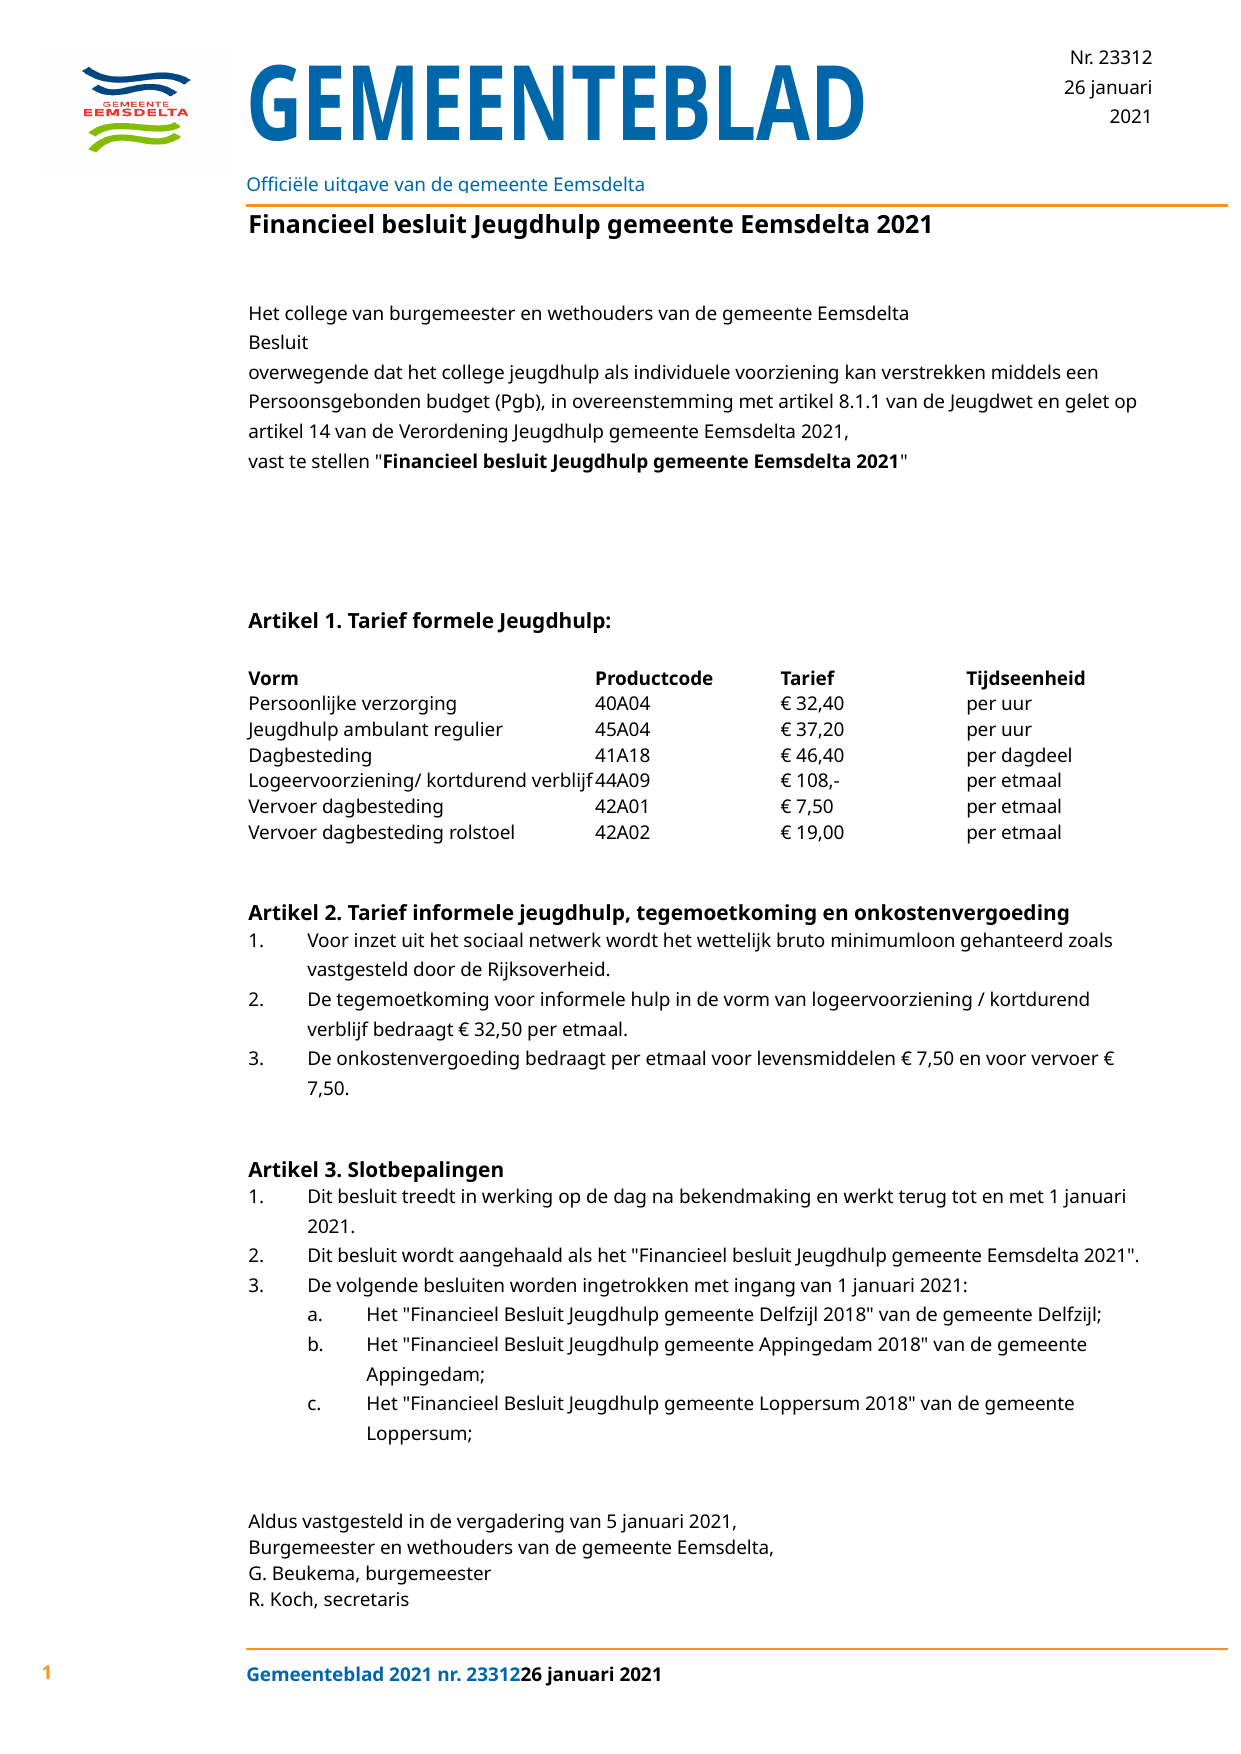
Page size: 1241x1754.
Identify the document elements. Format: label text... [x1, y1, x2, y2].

table_cell Logeervoorziening/ kortdurend verblijf [248, 768, 595, 793]
list Het "Financieel Besluit Jeugdhulp gemeente Loppersum 2018" van de gemeente Loppersum; [307, 1390, 1152, 1446]
text overwegende dat het college jeugdhulp als individuele voorziening kan verstrekken middels een Persoonsgebonden budget (Pgb), in overeenstemming met artikel 8.1.1 van de Jeugdwet en gelet op artikel 14 van de Verordening Jeugdhulp gemeente Eemsdelta 2021, [248, 359, 1152, 444]
table_header Tijdseenheid [966, 665, 1152, 691]
table_cell per uur [966, 691, 1152, 716]
text Burgemeester en wethouders van de gemeente Eemsdelta, [248, 1534, 1152, 1560]
table_cell € 7,50 [780, 794, 966, 819]
list De volgende besluiten worden ingetrokken met ingang van 1 januari 2021: [248, 1272, 1152, 1298]
table_cell 45A04 [595, 716, 780, 742]
table_cell 42A02 [595, 819, 780, 845]
text Aldus vastgesteld in de vergadering van 5 januari 2021, [248, 1509, 1152, 1534]
table_cell 40A04 [595, 691, 780, 716]
text G. Beukema, burgemeester [248, 1560, 1152, 1586]
list Dit besluit wordt aangehaald als het "Financieel besluit Jeugdhulp gemeente Eemsdelta 2021". [248, 1242, 1152, 1268]
text vast te stellen "Financieel besluit Jeugdhulp gemeente Eemsdelta 2021" [248, 448, 1152, 473]
table_cell € 108,- [780, 768, 966, 793]
list Dit besluit treedt in werking op de dag na bekendmaking en werkt terug tot en met 1 januari 2021. [248, 1183, 1152, 1239]
table_cell Vervoer dagbesteding [248, 794, 595, 819]
list Het "Financieel Besluit Jeugdhulp gemeente Appingedam 2018" van de gemeente Appingedam; [307, 1331, 1152, 1387]
list Het "Financieel Besluit Jeugdhulp gemeente Delfzijl 2018" van de gemeente Delfzijl; [307, 1302, 1152, 1327]
picture [41, 47, 231, 172]
text R. Koch, secretaris [248, 1586, 1152, 1612]
table_cell € 32,40 [780, 691, 966, 716]
table_cell per etmaal [966, 768, 1152, 793]
text Het college van burgemeester en wethouders van de gemeente Eemsdelta [248, 300, 1152, 326]
table_cell per dagdeel [966, 742, 1152, 768]
text Financieel besluit Jeugdhulp gemeente Eemsdelta 2021 [248, 207, 1152, 241]
text Artikel 2. Tarief informele jeugdhulp, tegemoetkoming en onkostenvergoeding [248, 898, 1152, 927]
table_cell Persoonlijke verzorging [248, 691, 595, 716]
table_cell Vervoer dagbesteding rolstoel [248, 819, 595, 845]
table_cell € 46,40 [780, 742, 966, 768]
list De tegemoetkoming voor informele hulp in de vorm van logeervoorziening / kortdurend verblijf bedraagt € 32,50 per etmaal. [248, 986, 1152, 1041]
list De onkostenvergoeding bedraagt per etmaal voor levensmiddelen € 7,50 en voor vervoer € 7,50. [248, 1045, 1152, 1101]
text Besluit [248, 329, 1152, 355]
table_header Tarief [780, 665, 966, 691]
table_cell Dagbesteding [248, 742, 595, 768]
table_cell per uur [966, 716, 1152, 742]
text Artikel 1. Tarief formele Jeugdhulp: [248, 607, 1152, 635]
table_cell per etmaal [966, 819, 1152, 845]
table_header Productcode [595, 665, 780, 691]
table_cell 44A09 [595, 768, 780, 793]
table_header Vorm [248, 665, 595, 691]
table_cell 42A01 [595, 794, 780, 819]
table_cell € 37,20 [780, 716, 966, 742]
table_cell per etmaal [966, 794, 1152, 819]
table_cell € 19,00 [780, 819, 966, 845]
text Artikel 3. Slotbepalingen [248, 1155, 1152, 1183]
table_cell Jeugdhulp ambulant regulier [248, 716, 595, 742]
list Voor inzet uit het sociaal netwerk wordt het wettelijk bruto minimumloon gehanteerd zoals vastgesteld door de Rijksoverheid. [248, 927, 1152, 982]
table_cell 41A18 [595, 742, 780, 768]
